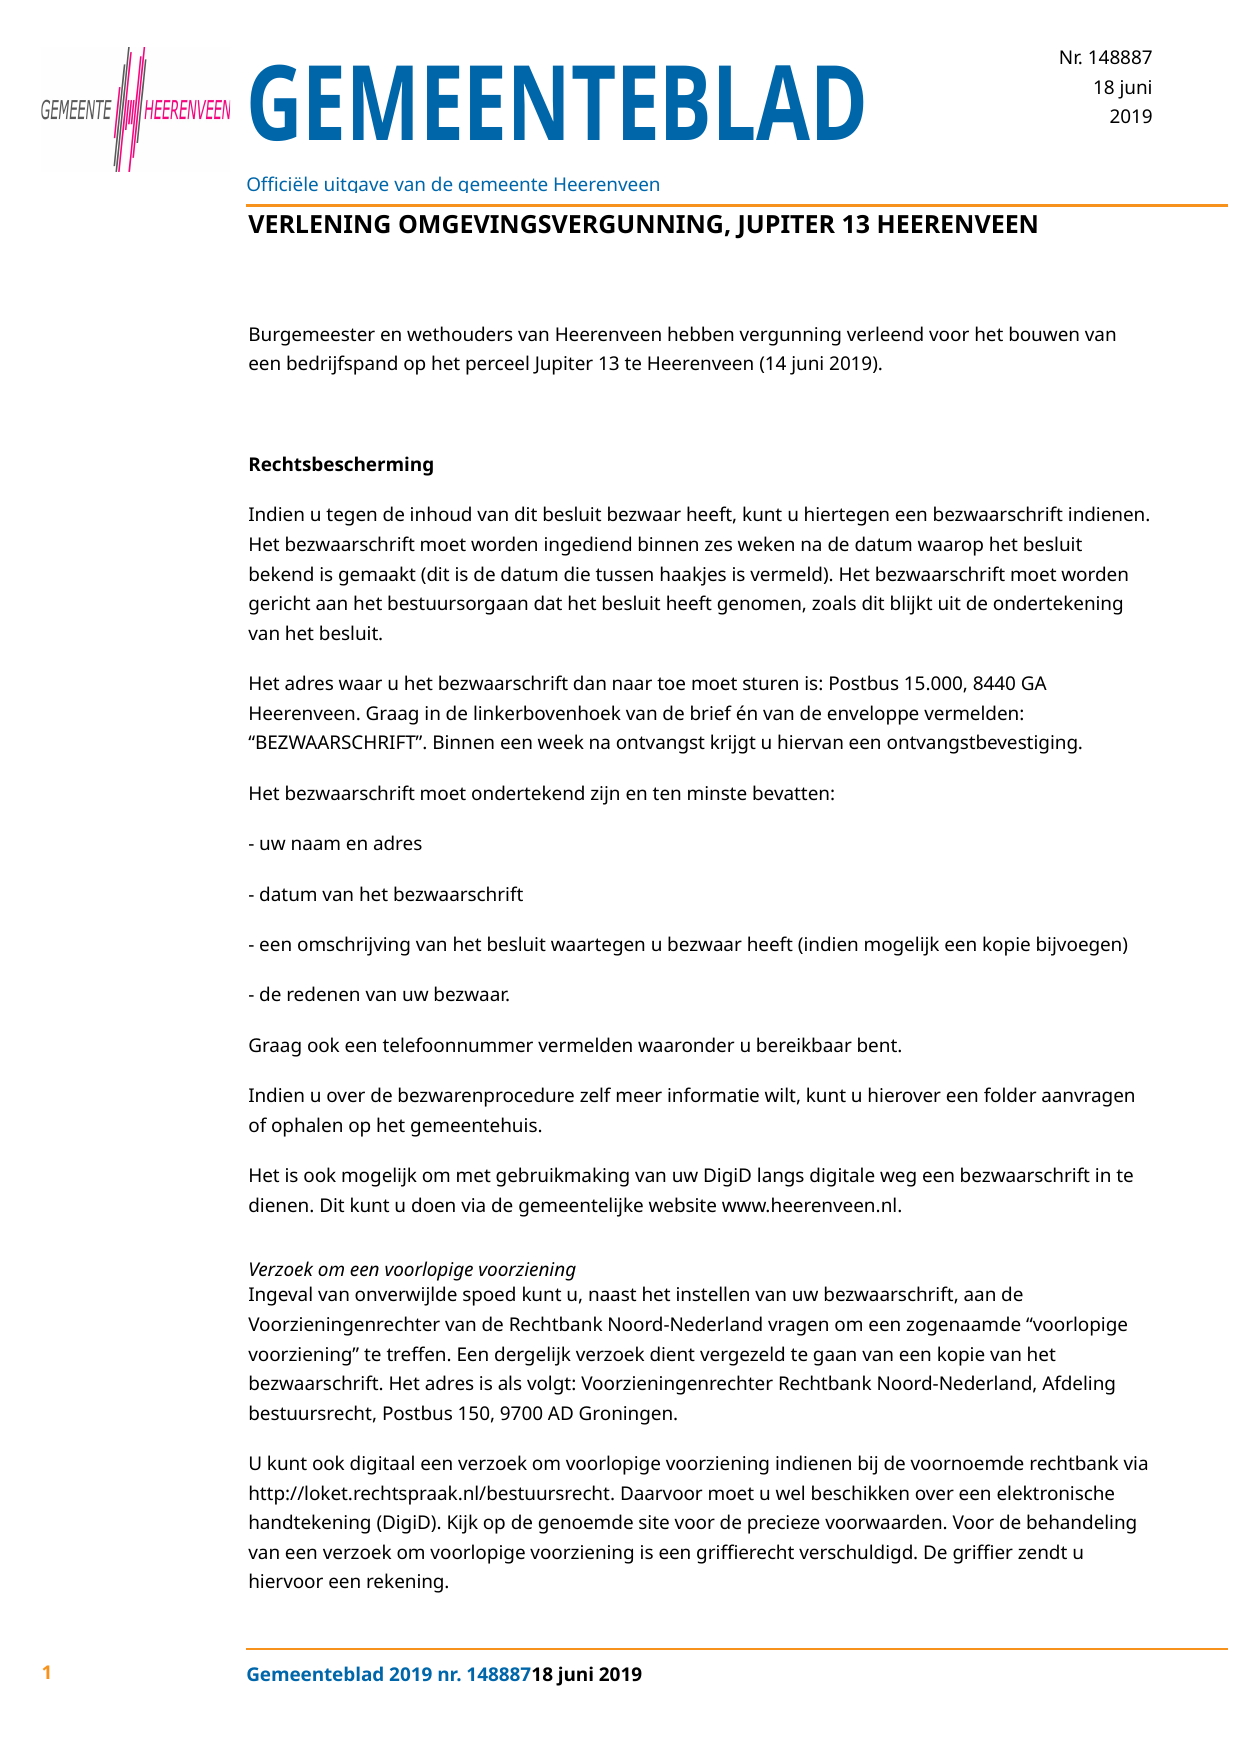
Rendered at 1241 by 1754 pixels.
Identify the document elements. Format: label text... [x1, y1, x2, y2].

text - de redenen van uw bezwaar. [248, 982, 1152, 1007]
text U kunt ook digitaal een verzoek om voorlopige voorziening indienen bij de voornoemde rechtbank via http://loket.rechtspraak.nl/bestuursrecht. Daarvoor moet u wel beschikken over een elektronische handtekening (DigiD). Kijk op de genoemde site voor de precieze voorwaarden. Voor de behandeling van een verzoek om voorlopige voorziening is een griffierecht verschuldigd. De griffier zendt u hiervoor een rekening. [248, 1450, 1152, 1594]
text Indien u over de bezwarenprocedure zelf meer informatie wilt, kunt u hierover een folder aanvragen of ophalen op het gemeentehuis. [248, 1082, 1152, 1138]
text Het bezwaarschrift moet ondertekend zijn en ten minste bevatten: [248, 780, 1152, 806]
text Graag ook een telefoonnummer vermelden waaronder u bereikbaar bent. [248, 1032, 1152, 1058]
picture [41, 47, 231, 172]
text Burgemeester en wethouders van Heerenveen hebben vergunning verleend voor het bouwen van een bedrijfspand op het perceel Jupiter 13 te Heerenveen (14 juni 2019). [248, 321, 1152, 376]
text Het adres waar u het bezwaarschrift dan naar toe moet sturen is: Postbus 15.000, 8440 GA Heerenveen. Graag in de linkerbovenhoek van de brief én van de enveloppe vermelden: “BEZWAARSCHRIFT”. Binnen een week na ontvangst krijgt u hiervan een ontvangstbevestiging. [248, 670, 1152, 755]
text VERLENING OMGEVINGSVERGUNNING, JUPITER 13 HEERENVEEN [248, 207, 1152, 241]
text Rechtsbescherming [248, 451, 1152, 477]
text Het is ook mogelijk om met gebruikmaking van uw DigiD langs digitale weg een bezwaarschrift in te dienen. Dit kunt u doen via de gemeentelijke website www.heerenveen.nl. [248, 1162, 1152, 1218]
text - uw naam en adres [248, 830, 1152, 856]
text - datum van het bezwaarschrift [248, 881, 1152, 906]
text Indien u tegen de inhoud van dit besluit bezwaar heeft, kunt u hiertegen een bezwaarschrift indienen. Het bezwaarschrift moet worden ingediend binnen zes weken na de datum waarop het besluit bekend is gemaakt (dit is de datum die tussen haakjes is vermeld). Het bezwaarschrift moet worden gericht aan het bestuursorgaan dat het besluit heeft genomen, zoals dit blijkt uit de ondertekening van het besluit. [248, 502, 1152, 646]
text Ingeval van onverwijlde spoed kunt u, naast het instellen van uw bezwaarschrift, aan de Voorzieningenrechter van de Rechtbank Noord-Nederland vragen om een zogenaamde “voorlopige voorziening” te treffen. Een dergelijk verzoek dient vergezeld te gaan van een kopie van het bezwaarschrift. Het adres is als volgt: Voorzieningenrechter Rechtbank Noord-Nederland, Afdeling bestuursrecht, Postbus 150, 9700 AD Groningen. [248, 1282, 1152, 1426]
text Verzoek om een voorlopige voorziening [248, 1256, 1152, 1282]
text - een omschrijving van het besluit waartegen u bezwaar heeft (indien mogelijk een kopie bijvoegen) [248, 931, 1152, 957]
